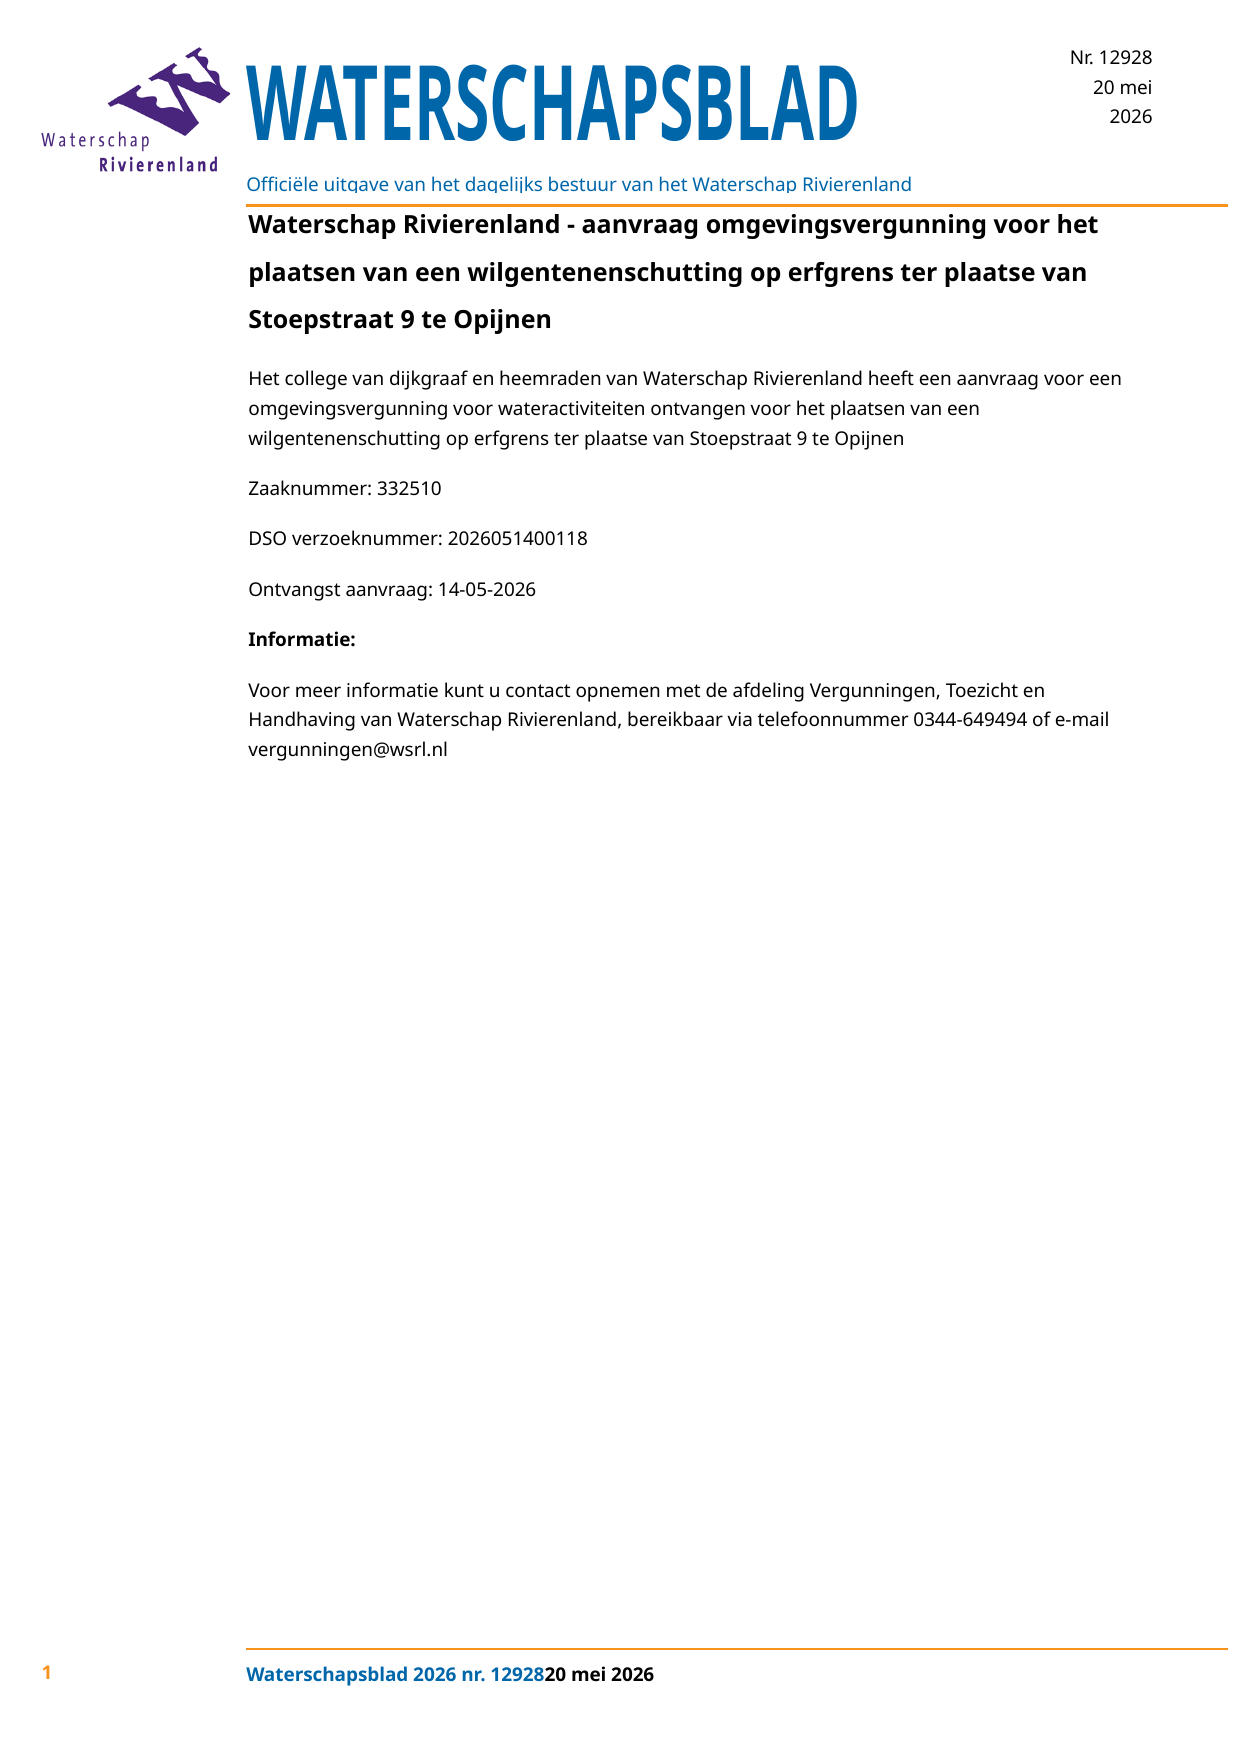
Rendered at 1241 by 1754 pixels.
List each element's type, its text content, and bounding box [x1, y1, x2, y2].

picture [41, 47, 231, 172]
text Het college van dijkgraaf en heemraden van Waterschap Rivierenland heeft een aanvraag voor een omgevingsvergunning voor wateractiviteiten ontvangen voor het plaatsen van een wilgentenenschutting op erfgrens ter plaatse van Stoepstraat 9 te Opijnen [248, 366, 1152, 450]
text DSO verzoeknummer: 2026051400118 [248, 526, 1152, 551]
text Informatie: [248, 626, 1152, 652]
text Voor meer informatie kunt u contact opnemen met de afdeling Vergunningen, Toezicht en Handhaving van Waterschap Rivierenland, bereikbaar via telefoonnummer 0344-649494 of e-mail vergunningen@wsrl.nl [248, 677, 1152, 762]
text Waterschap Rivierenland - aanvraag omgevingsvergunning voor het plaatsen van een wilgentenenschutting op erfgrens ter plaatse van Stoepstraat 9 te Opijnen [248, 207, 1152, 336]
text Ontvangst aanvraag: 14-05-2026 [248, 576, 1152, 602]
text Zaaknummer: 332510 [248, 475, 1152, 501]
